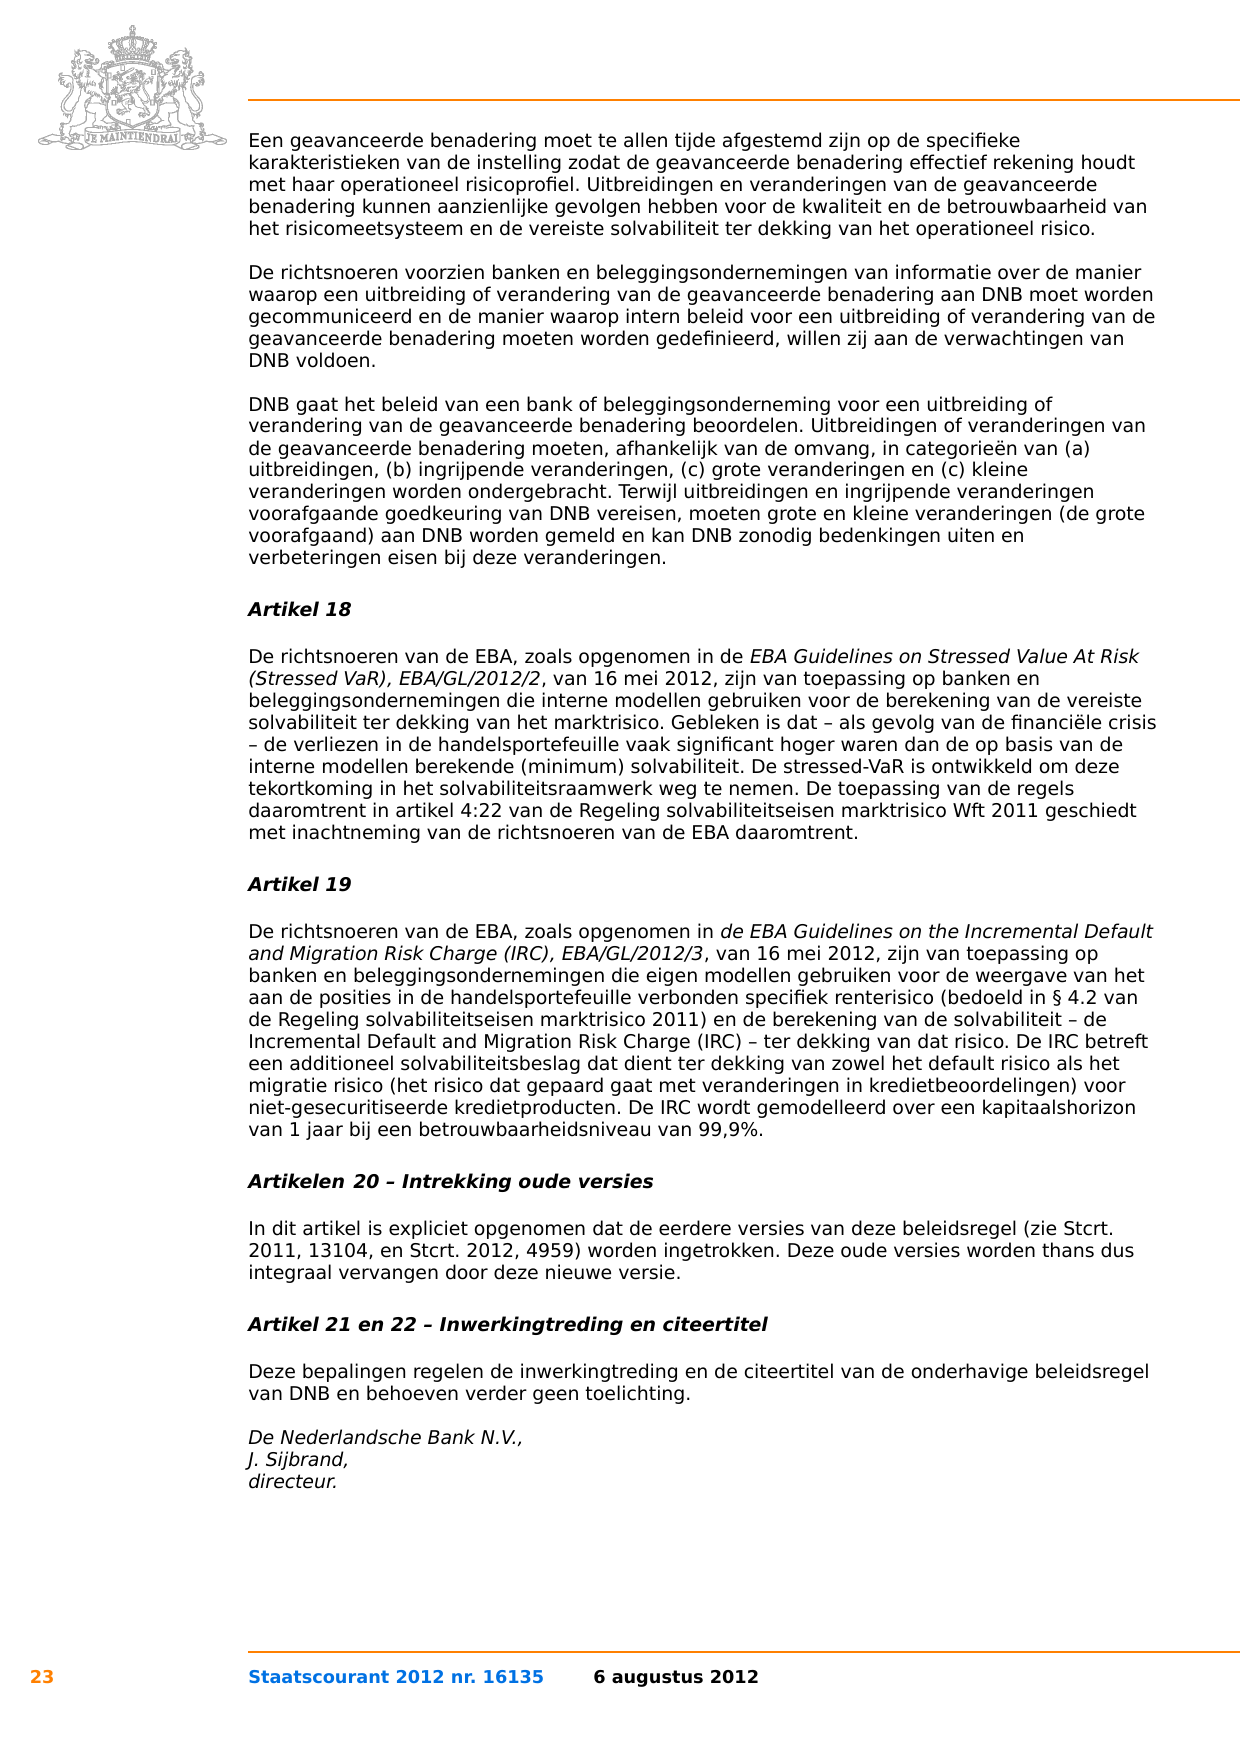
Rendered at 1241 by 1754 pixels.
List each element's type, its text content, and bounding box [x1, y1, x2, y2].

text De Nederlandsche Bank N.V., J. Sijbrand, directeur. [248, 1427, 1163, 1492]
text De richtsnoeren van de EBA, zoals opgenomen in de EBA Guidelines on Stressed Value At Risk (Stressed VaR), EBA/GL/2012/2, van 16 mei 2012, zijn van toepassing op banken en beleggingsondernemingen die interne modellen gebruiken voor de berekening van de vereiste solvabiliteit ter dekking van het marktrisico. Gebleken is dat – als gevolg van de financiële crisis – de verliezen in de handelsportefeuille vaak significant hoger waren dan de op basis van de interne modellen berekende (minimum) solvabiliteit. De stressed-VaR is ontwikkeld om deze tekortkoming in het solvabiliteitsraamwerk weg te nemen. De toepassing van de regels daaromtrent in artikel 4:22 van de Regeling solvabiliteitseisen marktrisico Wft 2011 geschiedt met inachtneming van de richtsnoeren van de EBA daaromtrent. [248, 646, 1163, 844]
subtitle Artikelen 20 – Intrekking oude versies [248, 1171, 1163, 1193]
text Deze bepalingen regelen de inwerkingtreding en de citeertitel van de onderhavige beleidsregel van DNB en behoeven verder geen toelichting. [248, 1361, 1163, 1405]
subtitle Artikel 18 [248, 599, 1163, 621]
text In dit artikel is expliciet opgenomen dat de eerdere versies van deze beleidsregel (zie Stcrt. 2011, 13104, en Stcrt. 2012, 4959) worden ingetrokken. Deze oude versies worden thans dus integraal vervangen door deze nieuwe versie. [248, 1218, 1163, 1284]
text Een geavanceerde benadering moet te allen tijde afgestemd zijn op de specifieke karakteristieken van de instelling zodat de geavanceerde benadering effectief rekening houdt met haar operationeel risicoprofiel. Uitbreidingen en veranderingen van de geavanceerde benadering kunnen aanzienlijke gevolgen hebben voor de kwaliteit en de betrouwbaarheid van het risicomeetsysteem en de vereiste solvabiliteit ter dekking van het operationeel risico. [248, 130, 1163, 240]
subtitle Artikel 21 en 22 – Inwerkingtreding en citeertitel [248, 1314, 1163, 1336]
text DNB gaat het beleid van een bank of beleggingsonderneming voor een uitbreiding of verandering van de geavanceerde benadering beoordelen. Uitbreidingen of veranderingen van de geavanceerde benadering moeten, afhankelijk van de omvang, in categorieën van (a) uitbreidingen, (b) ingrijpende veranderingen, (c) grote veranderingen en (c) kleine veranderingen worden ondergebracht. Terwijl uitbreidingen en ingrijpende veranderingen voorafgaande goedkeuring van DNB vereisen, moeten grote en kleine veranderingen (de grote voorafgaand) aan DNB worden gemeld en kan DNB zonodig bedenkingen uiten en verbeteringen eisen bij deze veranderingen. [248, 393, 1163, 569]
subtitle Artikel 19 [248, 874, 1163, 896]
text De richtsnoeren voorzien banken en beleggingsondernemingen van informatie over de manier waarop een uitbreiding of verandering van de geavanceerde benadering aan DNB moet worden gecommuniceerd en de manier waarop intern beleid voor een uitbreiding of verandering van de geavanceerde benadering moeten worden gedefinieerd, willen zij aan de verwachtingen van DNB voldoen. [248, 262, 1163, 372]
picture [38, 25, 227, 150]
text De richtsnoeren van de EBA, zoals opgenomen in de EBA Guidelines on the Incremental Default and Migration Risk Charge (IRC), EBA/GL/2012/3, van 16 mei 2012, zijn van toepassing op banken en beleggingsondernemingen die eigen modellen gebruiken voor de weergave van het aan de posities in de handelsportefeuille verbonden specifiek renterisico (bedoeld in § 4.2 van de Regeling solvabiliteitseisen marktrisico 2011) en de berekening van de solvabiliteit – de Incremental Default and Migration Risk Charge (IRC) – ter dekking van dat risico. De IRC betreft een additioneel solvabiliteitsbeslag dat dient ter dekking van zowel het default risico als het migratie risico (het risico dat gepaard gaat met veranderingen in kredietbeoordelingen) voor niet-gesecuritiseerde kredietproducten. De IRC wordt gemodelleerd over een kapitaalshorizon van 1 jaar bij een betrouwbaarheidsniveau van 99,9%. [248, 921, 1163, 1141]
